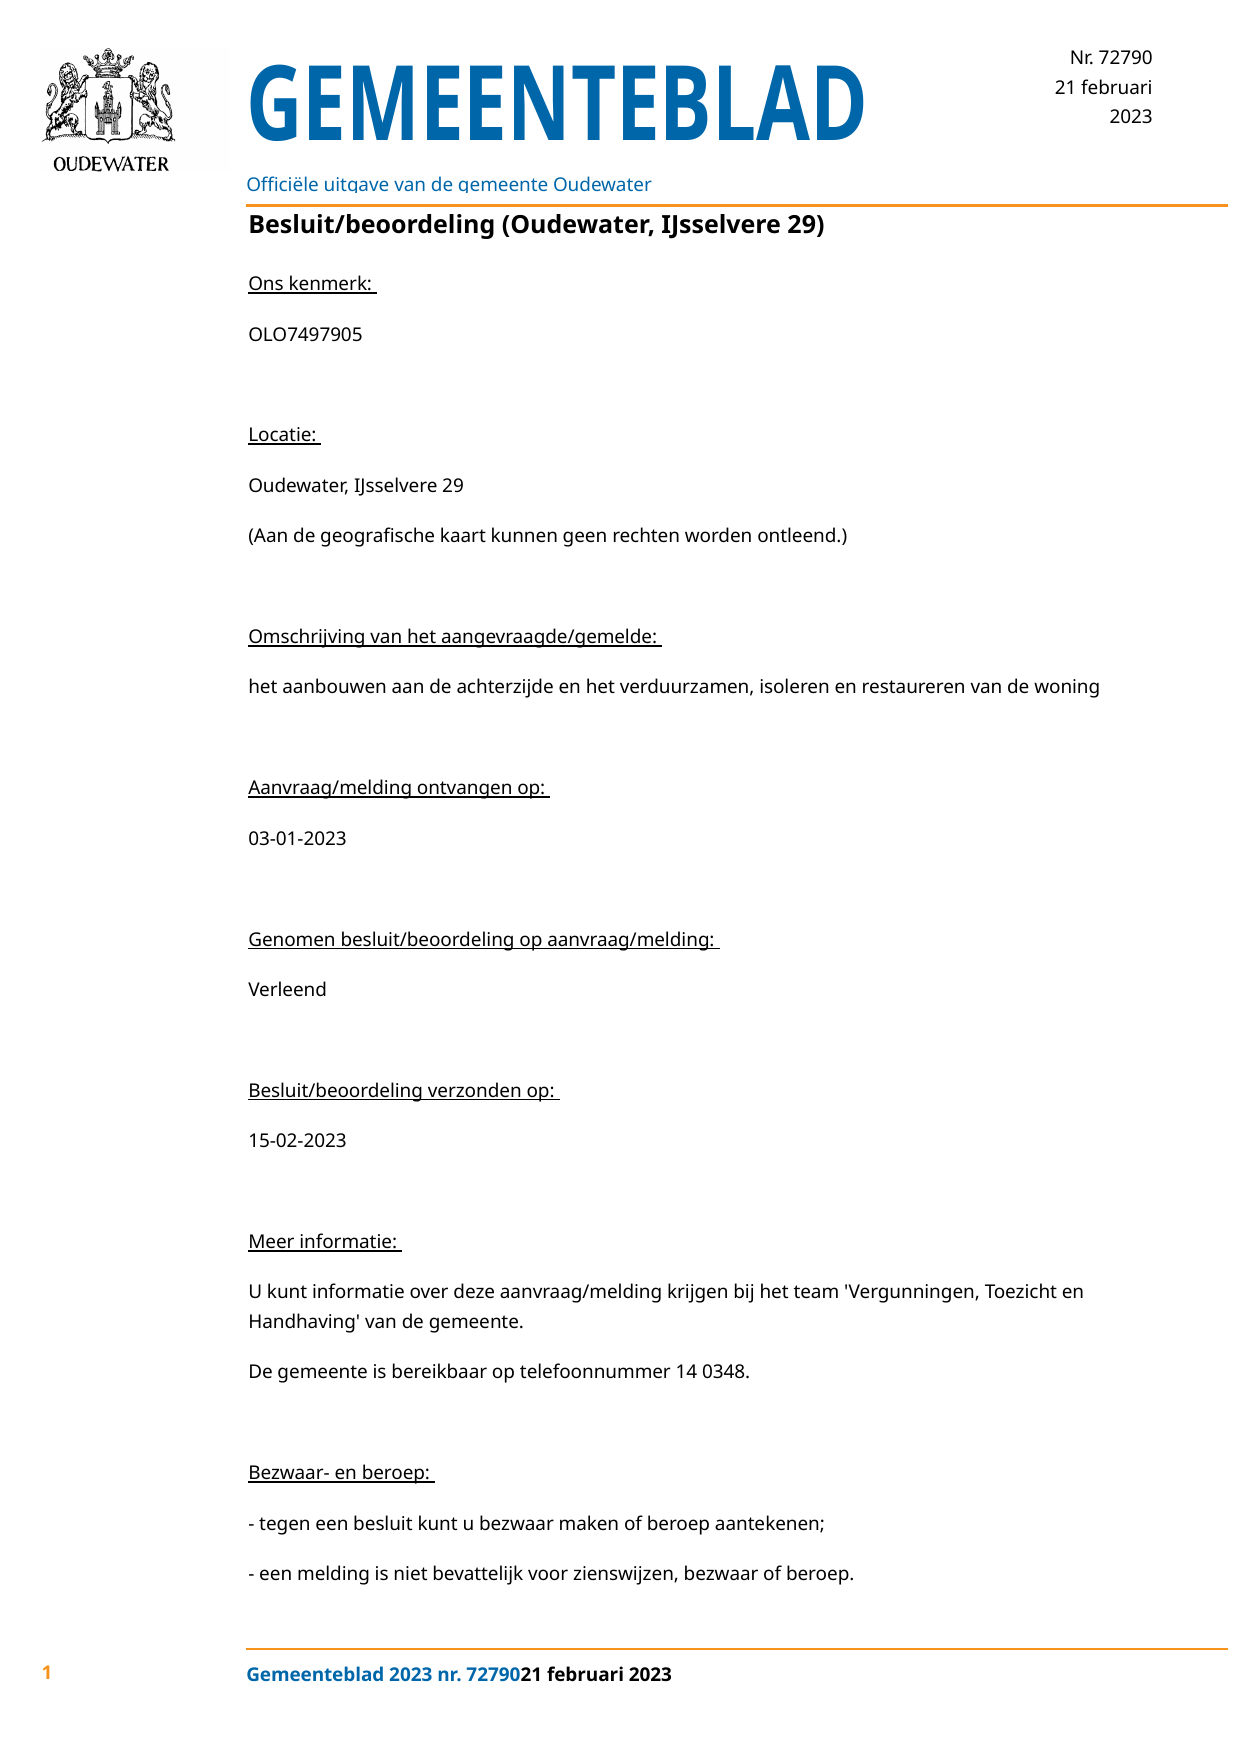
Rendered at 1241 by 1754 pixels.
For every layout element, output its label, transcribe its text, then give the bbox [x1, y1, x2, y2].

text Bezwaar- en beroep: [248, 1459, 1152, 1485]
text (Aan de geografische kaart kunnen geen rechten worden ontleend.) [248, 522, 1152, 548]
text het aanbouwen aan de achterzijde en het verduurzamen, isoleren en restaureren van de woning [248, 674, 1152, 699]
text - tegen een besluit kunt u bezwaar maken of beroep aantekenen; [248, 1510, 1152, 1536]
text Meer informatie: [248, 1228, 1152, 1254]
text - een melding is niet bevattelijk voor zienswijzen, bezwaar of beroep. [248, 1560, 1152, 1586]
text Oudewater, IJsselvere 29 [248, 472, 1152, 498]
text Aanvraag/melding ontvangen op: [248, 774, 1152, 800]
text Locatie: [248, 422, 1152, 447]
text 15-02-2023 [248, 1127, 1152, 1153]
text 03-01-2023 [248, 825, 1152, 851]
text Ons kenmerk: [248, 270, 1152, 296]
text U kunt informatie over deze aanvraag/melding krijgen bij het team 'Vergunningen, Toezicht en Handhaving' van de gemeente. [248, 1279, 1152, 1334]
text Besluit/beoordeling (Oudewater, IJsselvere 29) [248, 207, 1152, 241]
text Omschrijving van het aangevraagde/gemelde: [248, 623, 1152, 649]
picture [41, 47, 231, 172]
text Genomen besluit/beoordeling op aanvraag/melding: [248, 926, 1152, 951]
text OLO7497905 [248, 321, 1152, 346]
text De gemeente is bereikbaar op telefoonnummer 14 0348. [248, 1359, 1152, 1384]
text Besluit/beoordeling verzonden op: [248, 1077, 1152, 1103]
text Verleend [248, 976, 1152, 1002]
